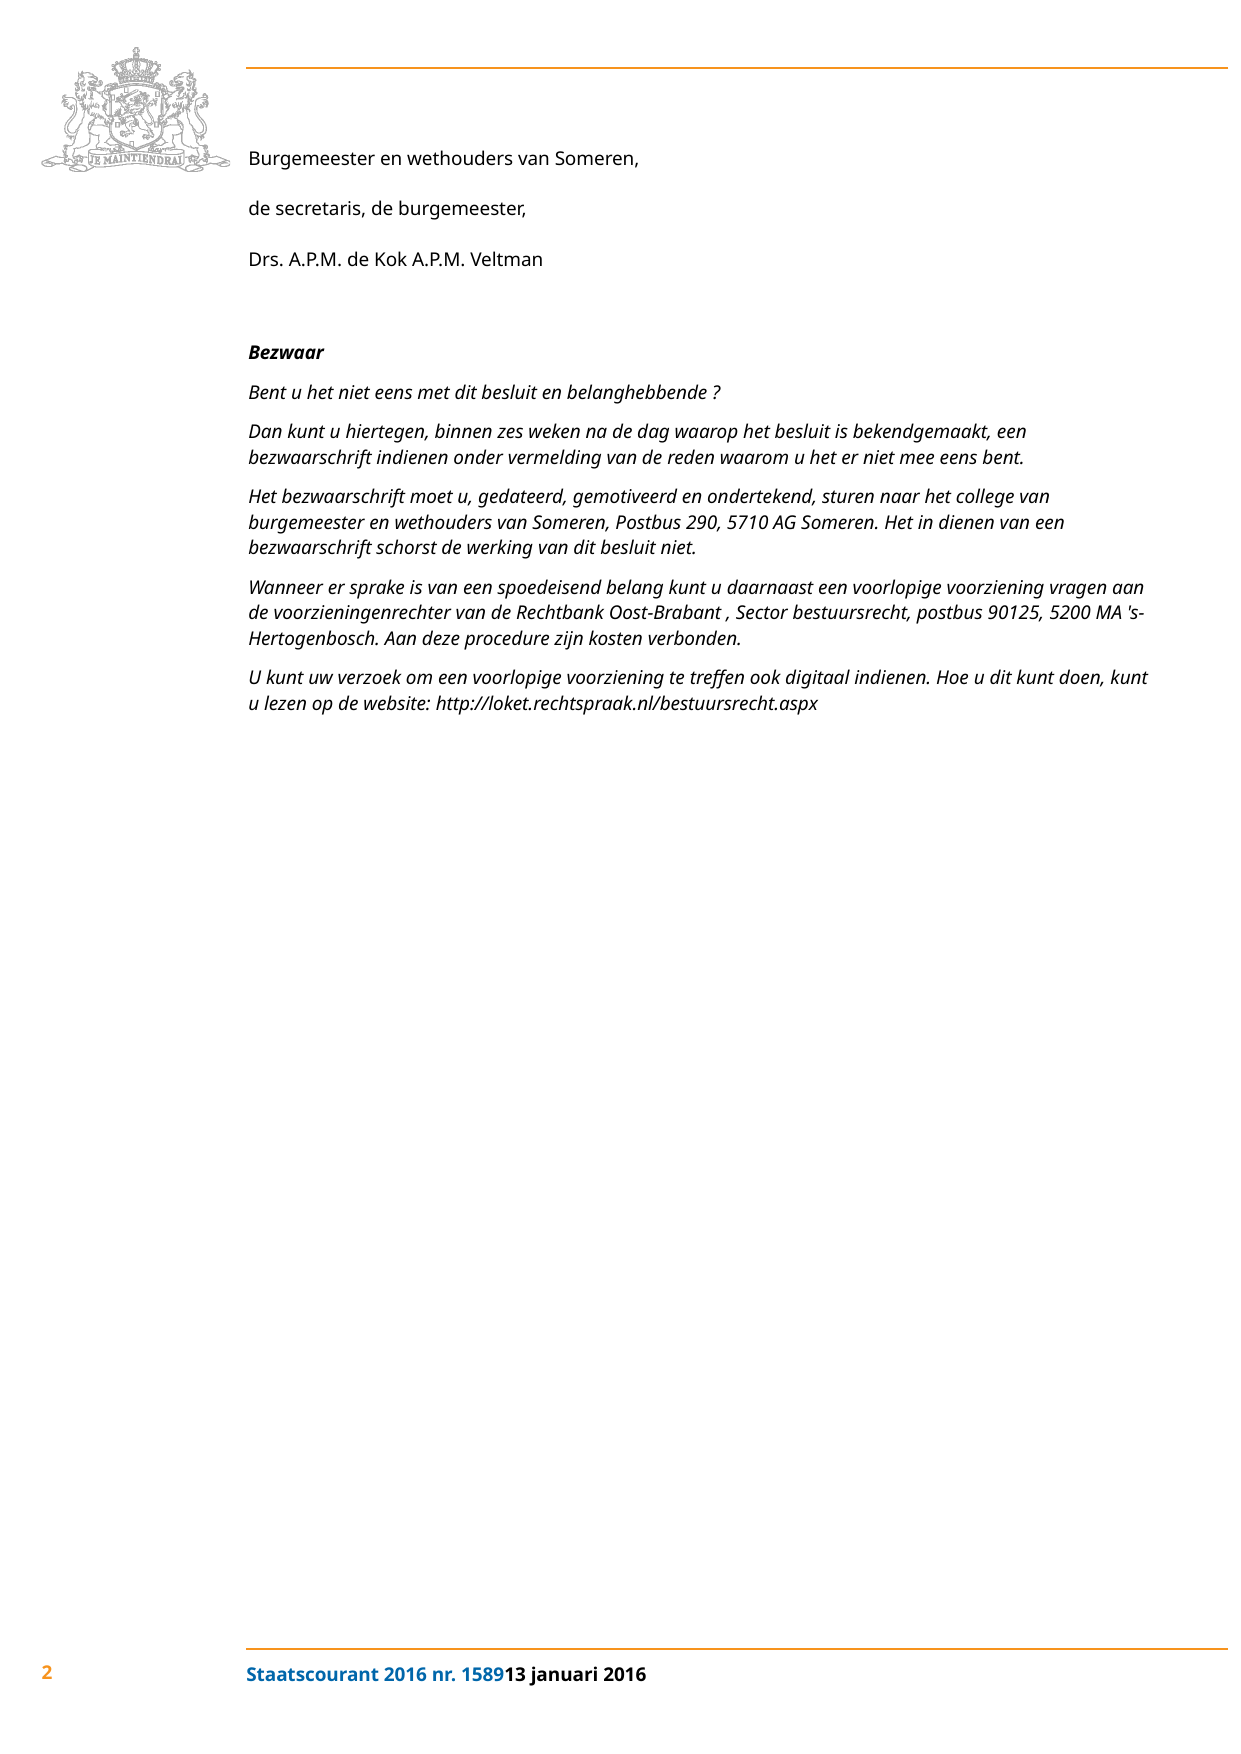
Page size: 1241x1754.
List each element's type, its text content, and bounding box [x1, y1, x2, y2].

text U kunt uw verzoek om een voorlopige voorziening te treffen ook digitaal indienen. Hoe u dit kunt doen, kunt u lezen op de website: http://loket.rechtspraak.nl/bestuursrecht.aspx [248, 664, 1152, 716]
text Bent u het niet eens met dit besluit en belanghebbende ? [248, 379, 1152, 404]
text Het bezwaarschrift moet u, gedateerd, gemotiveerd en ondertekend, sturen naar het college van burgemeester en wethouders van Someren, Postbus 290, 5710 AG Someren. Het in dienen van een bezwaarschrift schorst de werking van dit besluit niet. [248, 483, 1152, 560]
text de secretaris, de burgemeester, [248, 196, 1152, 221]
text Bezwaar [248, 339, 1152, 365]
text Dan kunt u hiertegen, binnen zes weken na de dag waarop het besluit is bekendgemaakt, een bezwaarschrift indienen onder vermelding van de reden waarom u het er niet mee eens bent. [248, 418, 1152, 469]
text Wanneer er sprake is van een spoedeisend belang kunt u daarnaast een voorlopige voorziening vragen aan de voorzieningenrechter van de Rechtbank Oost-Brabant , Sector bestuursrecht, postbus 90125, 5200 MA 's-Hertogenbosch. Aan deze procedure zijn kosten verbonden. [248, 574, 1152, 651]
text Drs. A.P.M. de Kok A.P.M. Veltman [248, 246, 1152, 272]
picture [41, 47, 231, 172]
text Burgemeester en wethouders van Someren, [248, 145, 1152, 171]
